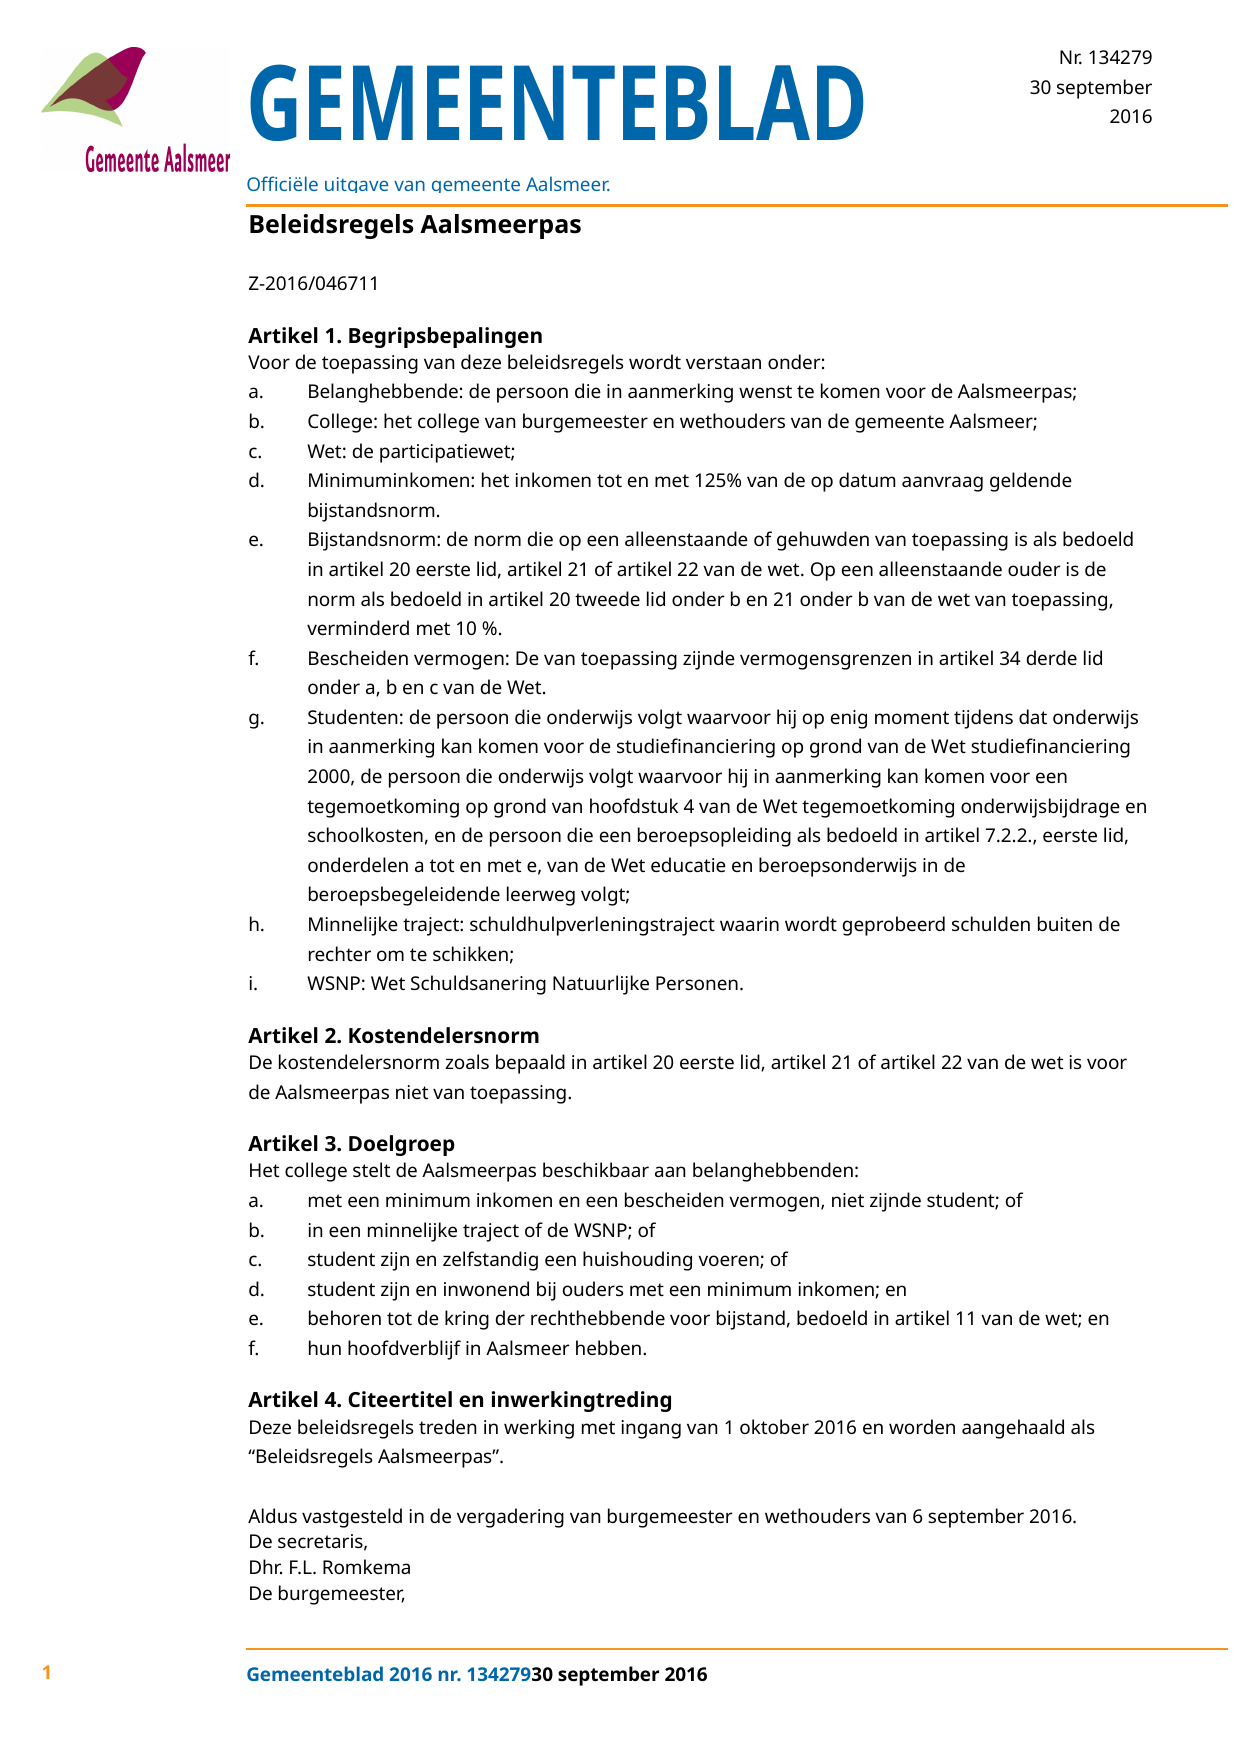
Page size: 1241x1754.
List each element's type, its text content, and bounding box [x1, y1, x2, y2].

list met een minimum inkomen en een bescheiden vermogen, niet zijnde student; of [248, 1187, 1152, 1213]
text Aldus vastgesteld in de vergadering van burgemeester en wethouders van 6 september 2016. [248, 1503, 1152, 1528]
list in een minnelijke traject of de WSNP; of [248, 1217, 1152, 1243]
list student zijn en zelfstandig een huishouding voeren; of [248, 1246, 1152, 1272]
text Artikel 2. Kostendelersnorm [248, 1021, 1152, 1049]
text Deze beleidsregels treden in werking met ingang van 1 oktober 2016 en worden aangehaald als “Beleidsregels Aalsmeerpas”. [248, 1414, 1152, 1469]
text Artikel 3. Doelgroep [248, 1129, 1152, 1158]
text De kostendelersnorm zoals bepaald in artikel 20 eerste lid, artikel 21 of artikel 22 van de wet is voor de Aalsmeerpas niet van toepassing. [248, 1049, 1152, 1104]
text Artikel 4. Citeertitel en inwerkingtreding [248, 1386, 1152, 1414]
list Belanghebbende: de persoon die in aanmerking wenst te komen voor de Aalsmeerpas; [248, 379, 1152, 404]
text Voor de toepassing van deze beleidsregels wordt verstaan onder: [248, 349, 1152, 375]
text Het college stelt de Aalsmeerpas beschikbaar aan belanghebbenden: [248, 1158, 1152, 1183]
text Beleidsregels Aalsmeerpas [248, 207, 1152, 241]
list Studenten: de persoon die onderwijs volgt waarvoor hij op enig moment tijdens dat onderwijs in aanmerking kan komen voor de studiefinanciering op grond van de Wet studiefinanciering 2000, de persoon die onderwijs volgt waarvoor hij in aanmerking kan komen voor een tegemoetkoming op grond van hoofdstuk 4 van de Wet tegemoetkoming onderwijsbijdrage en schoolkosten, en de persoon die een beroepsopleiding als bedoeld in artikel 7.2.2., eerste lid, onderdelen a tot en met e, van de Wet educatie en beroepsonderwijs in de beroepsbegeleidende leerweg volgt; [248, 704, 1152, 907]
list Wet: de participatiewet; [248, 438, 1152, 464]
text Z-2016/046711 [248, 270, 1152, 296]
list hun hoofdverblijf in Aalsmeer hebben. [248, 1335, 1152, 1361]
list College: het college van burgemeester en wethouders van de gemeente Aalsmeer; [248, 408, 1152, 434]
text De secretaris, [248, 1528, 1152, 1554]
list Minimuminkomen: het inkomen tot en met 125% van de op datum aanvraag geldende bijstandsnorm. [248, 467, 1152, 523]
text Artikel 1. Begripsbepalingen [248, 321, 1152, 349]
list Bijstandsnorm: de norm die op een alleenstaande of gehuwden van toepassing is als bedoeld in artikel 20 eerste lid, artikel 21 of artikel 22 van de wet. Op een alleenstaande ouder is de norm als bedoeld in artikel 20 tweede lid onder b en 21 onder b van de wet van toepassing, verminderd met 10 %. [248, 527, 1152, 641]
text Dhr. F.L. Romkema [248, 1554, 1152, 1580]
list Minnelijke traject: schuldhulpverleningstraject waarin wordt geprobeerd schulden buiten de rechter om te schikken; [248, 911, 1152, 967]
picture [41, 47, 231, 172]
list student zijn en inwonend bij ouders met een minimum inkomen; en [248, 1276, 1152, 1302]
list WSNP: Wet Schuldsanering Natuurlijke Personen. [248, 970, 1152, 996]
text De burgemeester, [248, 1580, 1152, 1606]
list Bescheiden vermogen: De van toepassing zijnde vermogensgrenzen in artikel 34 derde lid onder a, b en c van de Wet. [248, 645, 1152, 700]
list behoren tot de kring der rechthebbende voor bijstand, bedoeld in artikel 11 van de wet; en [248, 1306, 1152, 1331]
